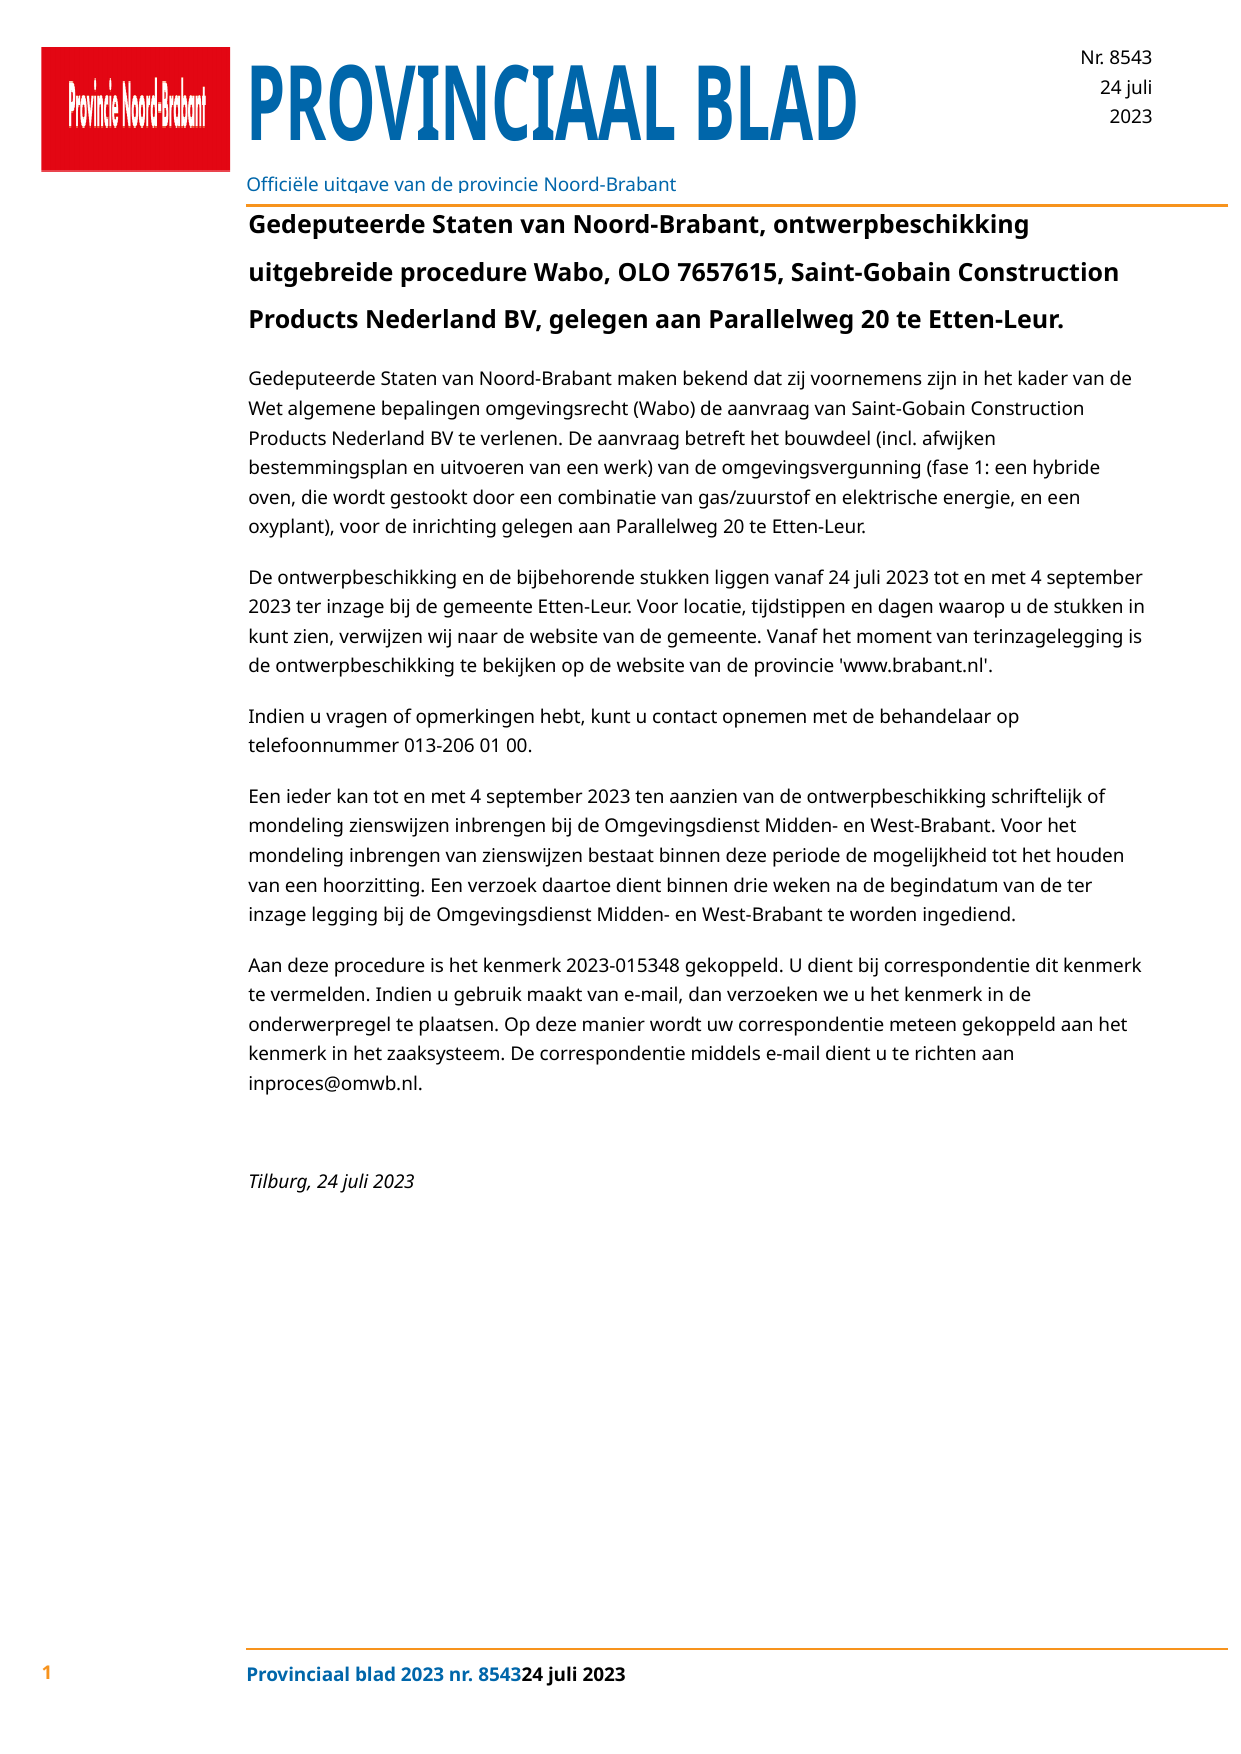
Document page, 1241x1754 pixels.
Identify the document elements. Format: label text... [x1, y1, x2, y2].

text Een ieder kan tot en met 4 september 2023 ten aanzien van de ontwerpbeschikking schriftelijk of mondeling zienswijzen inbrengen bij de Omgevingsdienst Midden- en West-Brabant. Voor het mondeling inbrengen van zienswijzen bestaat binnen deze periode de mogelijkheid tot het houden van een hoorzitting. Een verzoek daartoe dient binnen drie weken na de begindatum van de ter inzage legging bij de Omgevingsdienst Midden- en West-Brabant te worden ingediend. [248, 783, 1152, 927]
text Aan deze procedure is het kenmerk 2023-015348 gekoppeld. U dient bij correspondentie dit kenmerk te vermelden. Indien u gebruik maakt van e-mail, dan verzoeken we u het kenmerk in de onderwerpregel te plaatsen. Op deze manier wordt uw correspondentie meteen gekoppeld aan het kenmerk in het zaaksysteem. De correspondentie middels e-mail dient u te richten aan inproces@omwb.nl. [248, 952, 1152, 1096]
text Gedeputeerde Staten van Noord-Brabant maken bekend dat zij voornemens zijn in het kader van de Wet algemene bepalingen omgevingsrecht (Wabo) de aanvraag van Saint-Gobain Construction Products Nederland BV te verlenen. De aanvraag betreft het bouwdeel (incl. afwijken bestemmingsplan en uitvoeren van een werk) van de omgevingsvergunning (fase 1: een hybride oven, die wordt gestookt door een combinatie van gas/zuurstof en elektrische energie, en een oxyplant), voor de inrichting gelegen aan Parallelweg 20 te Etten-Leur. [248, 366, 1152, 539]
text Tilburg, 24 juli 2023 [248, 1168, 1152, 1194]
text Indien u vragen of opmerkingen hebt, kunt u contact opnemen met de behandelaar op telefoonnummer 013-206 01 00. [248, 703, 1152, 758]
text De ontwerpbeschikking en de bijbehorende stukken liggen vanaf 24 juli 2023 tot en met 4 september 2023 ter inzage bij de gemeente Etten-Leur. Voor locatie, tijdstippen en dagen waarop u de stukken in kunt zien, verwijzen wij naar de website van de gemeente. Vanaf het moment van terinzagelegging is de ontwerpbeschikking te bekijken op de website van de provincie 'www.brabant.nl'. [248, 564, 1152, 678]
picture [41, 47, 231, 172]
text Gedeputeerde Staten van Noord-Brabant, ontwerpbeschikking uitgebreide procedure Wabo, OLO 7657615, Saint-Gobain Construction Products Nederland BV, gelegen aan Parallelweg 20 te Etten-Leur. [248, 207, 1152, 336]
